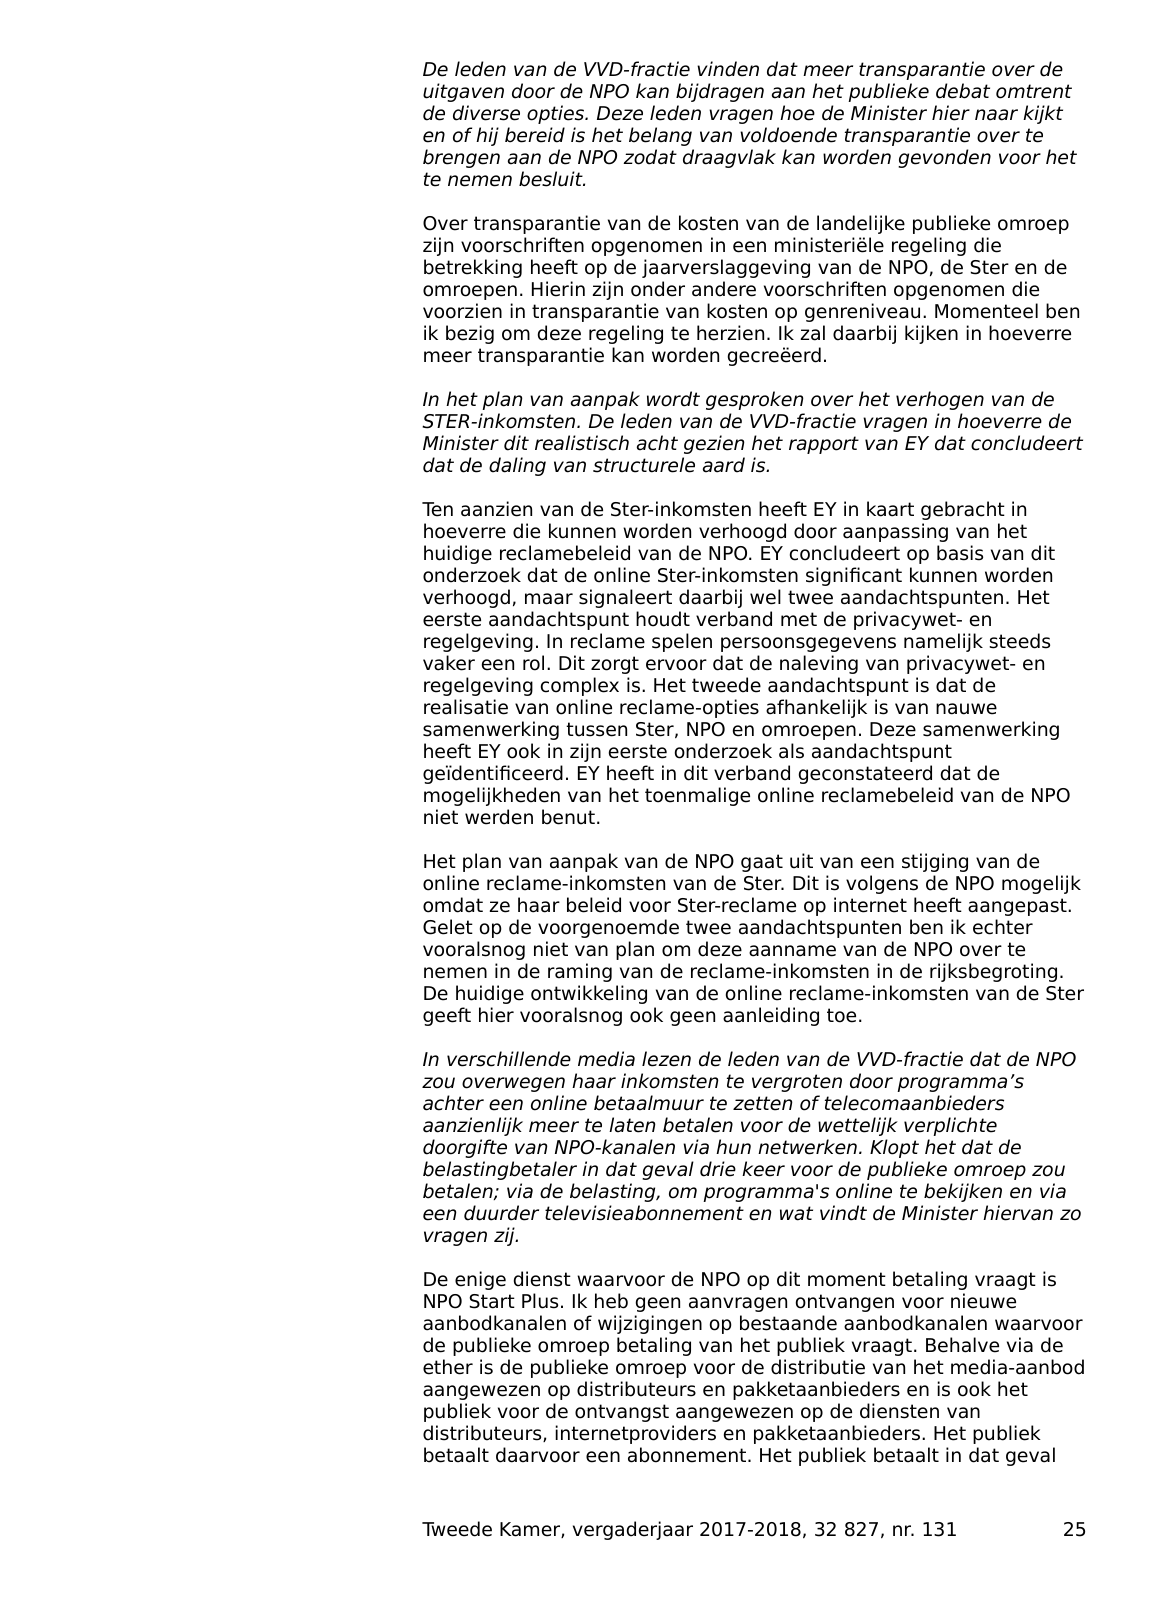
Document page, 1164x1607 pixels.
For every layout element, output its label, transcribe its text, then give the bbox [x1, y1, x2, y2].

text Ten aanzien van de Ster-inkomsten heeft EY in kaart gebracht in hoeverre die kunnen worden verhoogd door aanpassing van het huidige reclamebeleid van de NPO. EY concludeert op basis van dit onderzoek dat de online Ster-inkomsten significant kunnen worden verhoogd, maar signaleert daarbij wel twee aandachtspunten. Het eerste aandachtspunt houdt verband met de privacywet- en regelgeving. In reclame spelen persoonsgegevens namelijk steeds vaker een rol. Dit zorgt ervoor dat de naleving van privacywet- en regelgeving complex is. Het tweede aandachtspunt is dat de realisatie van online reclame-opties afhankelijk is van nauwe samenwerking tussen Ster, NPO en omroepen. Deze samenwerking heeft EY ook in zijn eerste onderzoek als aandachtspunt geïdentificeerd. EY heeft in dit verband geconstateerd dat de mogelijkheden van het toenmalige online reclamebeleid van de NPO niet werden benut. [422, 499, 1087, 829]
text De enige dienst waarvoor de NPO op dit moment betaling vraagt is NPO Start Plus. Ik heb geen aanvragen ontvangen voor nieuwe aanbodkanalen of wijzigingen op bestaande aanbodkanalen waarvoor de publieke omroep betaling van het publiek vraagt. Behalve via de ether is de publieke omroep voor de distributie van het media-aanbod aangewezen op distributeurs en pakketaanbieders en is ook het publiek voor de ontvangst aangewezen op de diensten van distributeurs, internetproviders en pakketaanbieders. Het publiek betaalt daarvoor een abonnement. Het publiek betaalt in dat geval [422, 1269, 1087, 1467]
text De leden van de VVD-fractie vinden dat meer transparantie over de uitgaven door de NPO kan bijdragen aan het publieke debat omtrent de diverse opties. Deze leden vragen hoe de Minister hier naar kijkt en of hij bereid is het belang van voldoende transparantie over te brengen aan de NPO zodat draagvlak kan worden gevonden voor het te nemen besluit. [422, 59, 1087, 191]
text Over transparantie van de kosten van de landelijke publieke omroep zijn voorschriften opgenomen in een ministeriële regeling die betrekking heeft op de jaarverslaggeving van de NPO, de Ster en de omroepen. Hierin zijn onder andere voorschriften opgenomen die voorzien in transparantie van kosten op genreniveau. Momenteel ben ik bezig om deze regeling te herzien. Ik zal daarbij kijken in hoeverre meer transparantie kan worden gecreëerd. [422, 213, 1087, 367]
text In het plan van aanpak wordt gesproken over het verhogen van de STER-inkomsten. De leden van de VVD-fractie vragen in hoeverre de Minister dit realistisch acht gezien het rapport van EY dat concludeert dat de daling van structurele aard is. [422, 389, 1087, 477]
text In verschillende media lezen de leden van de VVD-fractie dat de NPO zou overwegen haar inkomsten te vergroten door programma’s achter een online betaalmuur te zetten of telecomaanbieders aanzienlijk meer te laten betalen voor de wettelijk verplichte doorgifte van NPO-kanalen via hun netwerken. Klopt het dat de belastingbetaler in dat geval drie keer voor de publieke omroep zou betalen; via de belasting, om programma's online te bekijken en via een duurder televisieabonnement en wat vindt de Minister hiervan zo vragen zij. [422, 1049, 1087, 1247]
text Het plan van aanpak van de NPO gaat uit van een stijging van de online reclame-inkomsten van de Ster. Dit is volgens de NPO mogelijk omdat ze haar beleid voor Ster-reclame op internet heeft aangepast. Gelet op de voorgenoemde twee aandachtspunten ben ik echter vooralsnog niet van plan om deze aanname van de NPO over te nemen in de raming van de reclame-inkomsten in de rijksbegroting. De huidige ontwikkeling van de online reclame-inkomsten van de Ster geeft hier vooralsnog ook geen aanleiding toe. [422, 851, 1087, 1027]
